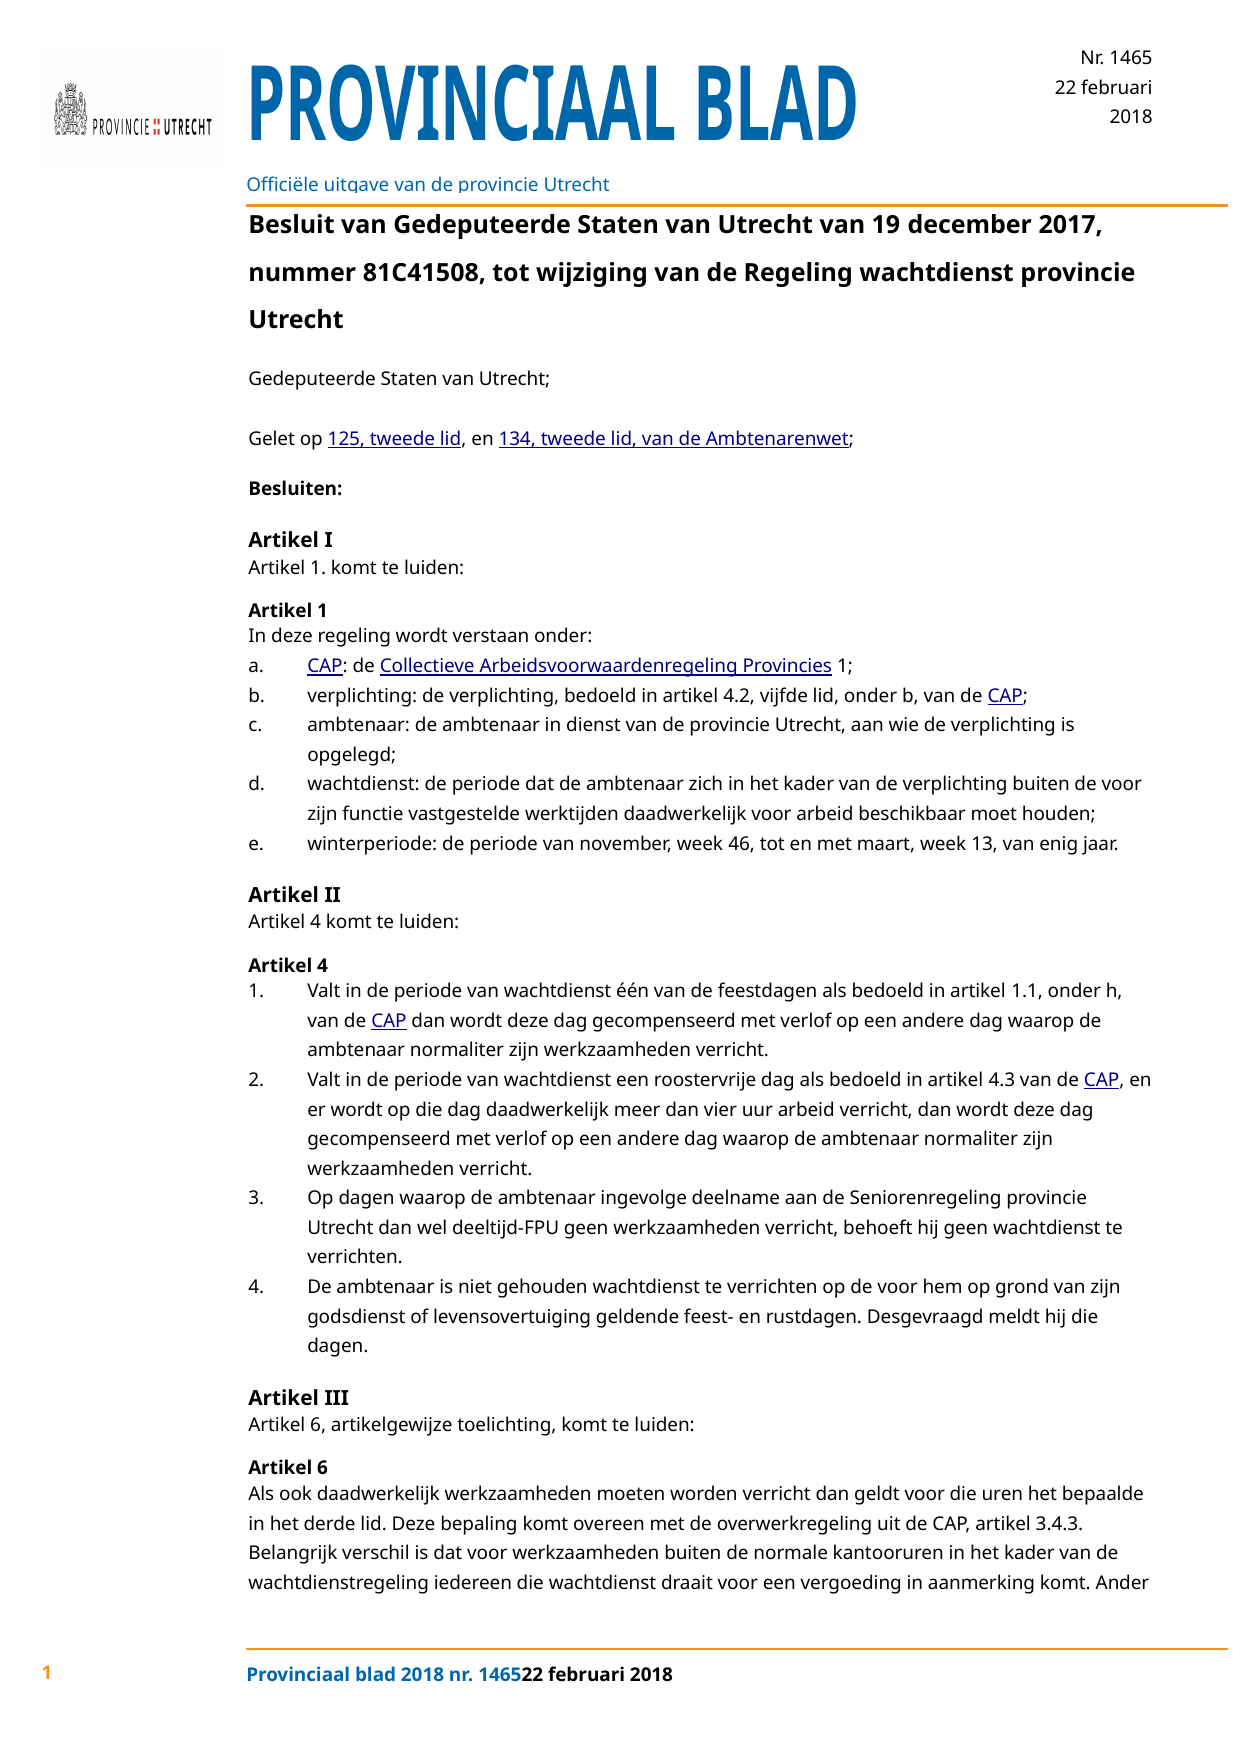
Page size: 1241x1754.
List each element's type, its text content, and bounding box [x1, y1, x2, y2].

text Besluit van Gedeputeerde Staten van Utrecht van 19 december 2017, nummer 81C41508, tot wijziging van de Regeling wachtdienst provincie Utrecht [248, 207, 1152, 336]
text Gelet op 125, tweede lid, en 134, tweede lid, van de Ambtenarenwet; [248, 425, 1152, 450]
text Artikel 1 [248, 597, 1152, 623]
text Artikel III [248, 1383, 1152, 1411]
list verplichting: de verplichting, bedoeld in artikel 4.2, vijfde lid, onder b, van de CAP; [248, 682, 1152, 708]
list ambtenaar: de ambtenaar in dienst van de provincie Utrecht, aan wie de verplichting is opgelegd; [248, 711, 1152, 767]
text Artikel 4 komt te luiden: [248, 909, 1152, 934]
text Gedeputeerde Staten van Utrecht; [248, 366, 1152, 391]
list winterperiode: de periode van november, week 46, tot en met maart, week 13, van enig jaar. [248, 830, 1152, 856]
text Als ook daadwerkelijk werkzaamheden moeten worden verricht dan geldt voor die uren het bepaalde in het derde lid. Deze bepaling komt overeen met de overwerkregeling uit de CAP, artikel 3.4.3. Belangrijk verschil is dat voor werkzaamheden buiten de normale kantooruren in het kader van de wachtdienstregeling iedereen die wachtdienst draait voor een vergoeding in aanmerking komt. Ander [248, 1480, 1152, 1595]
text Artikel 4 [248, 952, 1152, 977]
text Artikel II [248, 880, 1152, 909]
list wachtdienst: de periode dat de ambtenaar zich in het kader van de verplichting buiten de voor zijn functie vastgestelde werktijden daadwerkelijk voor arbeid beschikbaar moet houden; [248, 771, 1152, 826]
text Artikel 6 [248, 1454, 1152, 1480]
text Artikel 1. komt te luiden: [248, 554, 1152, 579]
text Artikel I [248, 525, 1152, 554]
list Op dagen waarop de ambtenaar ingevolge deelname aan de Seniorenregeling provincie Utrecht dan wel deeltijd-FPU geen werkzaamheden verricht, behoeft hij geen wachtdienst te verrichten. [248, 1184, 1152, 1269]
text In deze regeling wordt verstaan onder: [248, 623, 1152, 648]
text Artikel 6, artikelgewijze toelichting, komt te luiden: [248, 1411, 1152, 1437]
list Valt in de periode van wachtdienst een roostervrije dag als bedoeld in artikel 4.3 van de CAP, en er wordt op die dag daadwerkelijk meer dan vier uur arbeid verricht, dan wordt deze dag gecompenseerd met verlof op een andere dag waarop de ambtenaar normaliter zijn werkzaamheden verricht. [248, 1066, 1152, 1181]
list Valt in de periode van wachtdienst één van de feestdagen als bedoeld in artikel 1.1, onder h, van de CAP dan wordt deze dag gecompenseerd met verlof op een andere dag waarop de ambtenaar normaliter zijn werkzaamheden verricht. [248, 977, 1152, 1062]
picture [41, 47, 231, 172]
list De ambtenaar is niet gehouden wachtdienst te verrichten op de voor hem op grond van zijn godsdienst of levensovertuiging geldende feest- en rustdagen. Desgevraagd meldt hij die dagen. [248, 1273, 1152, 1358]
list CAP: de Collectieve Arbeidsvoorwaardenregeling Provincies 1; [248, 652, 1152, 678]
text Besluiten: [248, 475, 1152, 501]
